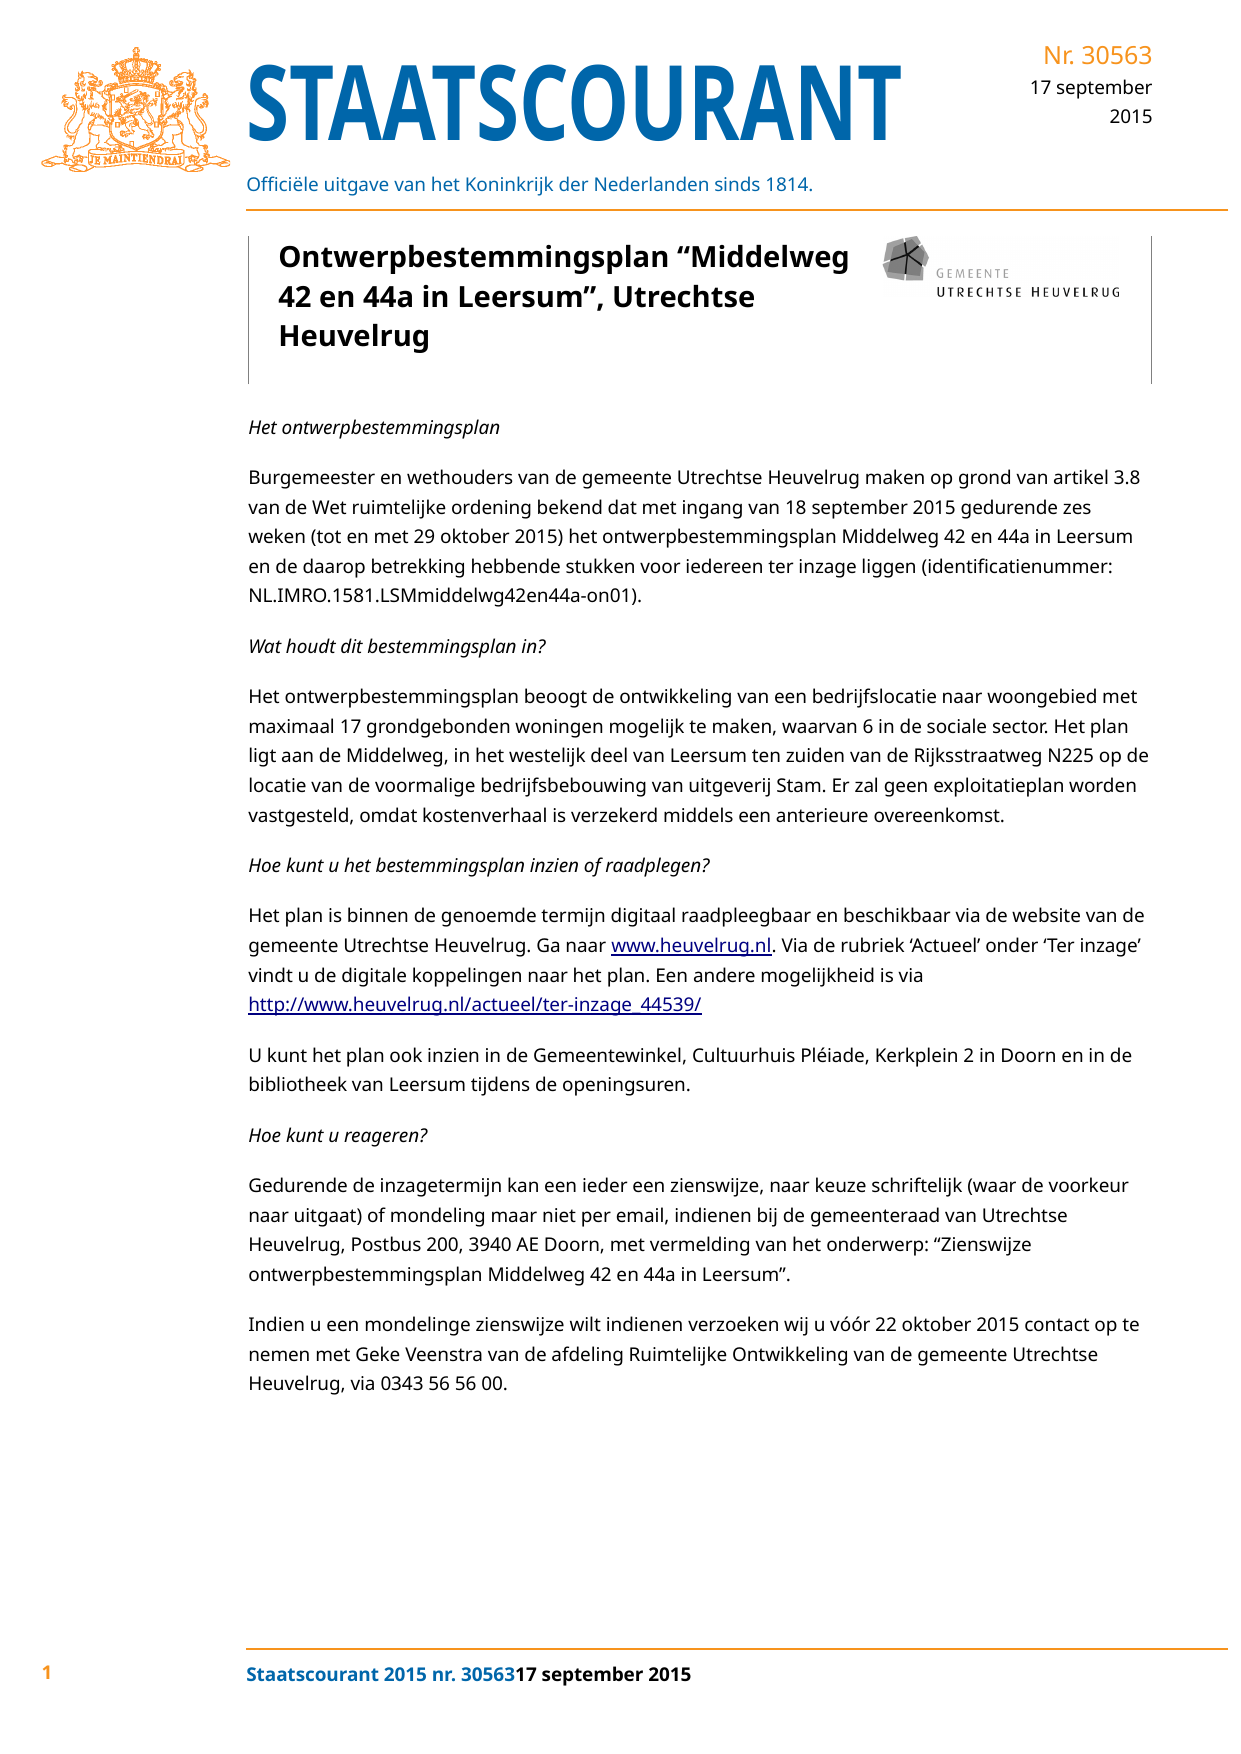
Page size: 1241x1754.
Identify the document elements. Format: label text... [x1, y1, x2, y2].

picture [41, 47, 231, 172]
text Wat houdt dit bestemmingsplan in? [248, 633, 1152, 659]
text Het ontwerpbestemmingsplan [248, 414, 1152, 440]
text U kunt het plan ook inzien in de Gemeentewinkel, Cultuurhuis Pléiade, Kerkplein 2 in Doorn en in de bibliotheek van Leersum tijdens de openingsuren. [248, 1042, 1152, 1097]
text Burgemeester en wethouders van de gemeente Utrechtse Heuvelrug maken op grond van artikel 3.8 van de Wet ruimtelijke ordening bekend dat met ingang van 18 september 2015 gedurende zes weken (tot en met 29 oktober 2015) het ontwerpbestemmingsplan Middelweg 42 en 44a in Leersum en de daarop betrekking hebbende stukken voor iedereen ter inzage liggen (identificatienummer: NL.IMRO.1581.LSMmiddelwg42en44a-on01). [248, 464, 1152, 608]
text Het plan is binnen de genoemde termijn digitaal raadpleegbaar en beschikbaar via de website van de gemeente Utrechtse Heuvelrug. Ga naar www.heuvelrug.nl. Via de rubriek ‘Actueel’ onder ‘Ter inzage’ vindt u de digitale koppelingen naar het plan. Een andere mogelijkheid is via http://www.heuvelrug.nl/actueel/ter-inzage_44539/ [248, 903, 1152, 1017]
text Hoe kunt u het bestemmingsplan inzien of raadplegen? [248, 852, 1152, 878]
table_header [850, 236, 1151, 384]
picture [882, 236, 1119, 297]
text Het ontwerpbestemmingsplan beoogt de ontwikkeling van een bedrijfslocatie naar woongebied met maximaal 17 grondgebonden woningen mogelijk te maken, waarvan 6 in de sociale sector. Het plan ligt aan de Middelweg, in het westelijk deel van Leersum ten zuiden van de Rijksstraatweg N225 op de locatie van de voormalige bedrijfsbebouwing van uitgeverij Stam. Er zal geen exploitatieplan worden vastgesteld, omdat kostenverhaal is verzekerd middels een anterieure overeenkomst. [248, 683, 1152, 828]
text Indien u een mondelinge zienswijze wilt indienen verzoeken wij u vóór 22 oktober 2015 contact op te nemen met Geke Veenstra van de afdeling Ruimtelijke Ontwikkeling van de gemeente Utrechtse Heuvelrug, via 0343 56 56 00. [248, 1311, 1152, 1396]
table_header Ontwerpbestemmingsplan “Middelweg 42 en 44a in Leersum”, Utrechtse Heuvelrug [249, 236, 850, 384]
text Hoe kunt u reageren? [248, 1122, 1152, 1148]
text Gedurende de inzagetermijn kan een ieder een zienswijze, naar keuze schriftelijk (waar de voorkeur naar uitgaat) of mondeling maar niet per email, indienen bij de gemeenteraad van Utrechtse Heuvelrug, Postbus 200, 3940 AE Doorn, met vermelding van het onderwerp: “Zienswijze ontwerpbestemmingsplan Middelweg 42 en 44a in Leersum”. [248, 1172, 1152, 1287]
